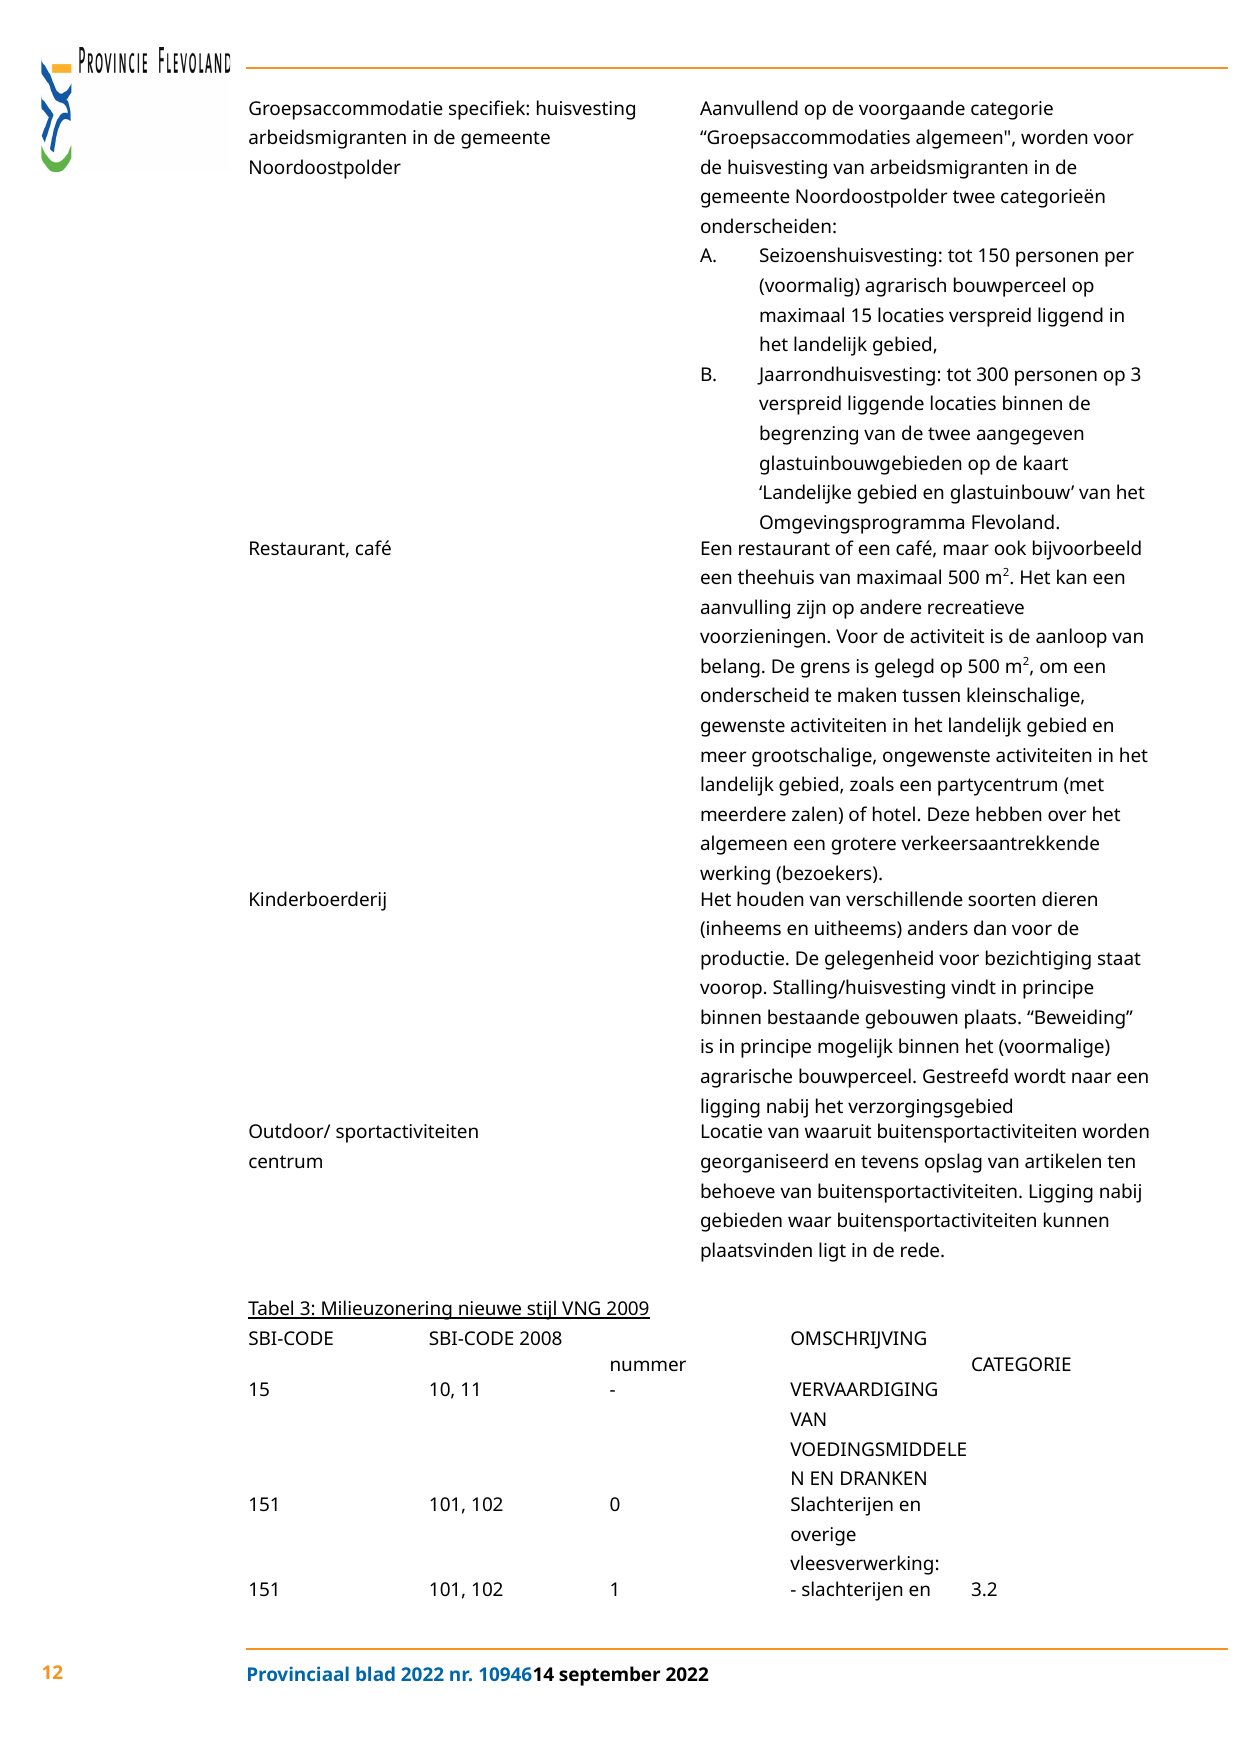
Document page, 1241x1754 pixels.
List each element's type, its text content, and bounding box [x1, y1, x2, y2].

table_cell Locatie van waaruit buitensportactiviteiten worden georganiseerd en tevens opslag van artikelen ten behoeve van buitensportactiviteiten. Ligging nabij gebieden waar buitensportactiviteiten kunnen plaatsvinden ligt in de rede. [700, 1119, 1152, 1263]
table_header [971, 1325, 1152, 1351]
table_cell [790, 1351, 971, 1377]
table_cell Outdoor/ sportactiviteiten centrum [248, 1119, 700, 1263]
table_header SBI-CODE 2008 [429, 1325, 609, 1351]
table_cell Restaurant, café [248, 535, 700, 886]
table_cell Aanvullend op de voorgaande categorie “Groepsaccommodaties algemeen", worden voor de huisvesting van arbeidsmigranten in de gemeente Noordoostpolder twee categorieën onderscheiden: Seizoenshuisvesting: tot 150 personen per (voormalig) agrarisch bouwperceel op maximaal 15 locaties verspreid liggend in het landelijk gebied, Jaarrondhuisvesting: tot 300 personen op 3 verspreid liggende locaties binnen de begrenzing van de twee aangegeven glastuinbouwgebieden op de kaart ‘Landelijke gebied en glastuinbouw’ van het Omgevingsprogramma Flevoland. [700, 95, 1152, 535]
table_cell 1 [609, 1576, 790, 1602]
text Tabel 3: Milieuzonering nieuwe stijl VNG 2009 [248, 1296, 1152, 1321]
table_header SBI-CODE [248, 1325, 429, 1351]
table_header [609, 1325, 790, 1351]
table_cell [971, 1377, 1152, 1491]
table_cell 10, 11 [429, 1377, 609, 1491]
table_cell 15 [248, 1377, 429, 1491]
table_cell [971, 1491, 1152, 1576]
table_cell Groepsaccommodatie specifiek: huisvesting arbeidsmigranten in de gemeente Noordoostpolder [248, 95, 700, 535]
table_cell 101, 102 [429, 1576, 609, 1602]
table_cell 101, 102 [429, 1491, 609, 1576]
table_cell VERVAARDIGING VAN VOEDINGSMIDDELEN EN DRANKEN [790, 1377, 971, 1491]
table_cell - slachterijen en [790, 1576, 971, 1602]
table_cell Kinderboerderij [248, 886, 700, 1119]
table_cell [429, 1351, 609, 1377]
table_cell Een restaurant of een café, maar ook bijvoorbeeld een theehuis van maximaal 500 m2. Het kan een aanvulling zijn op andere recreatieve voorzieningen. Voor de activiteit is de aanloop van belang. De grens is gelegd op 500 m2, om een onderscheid te maken tussen kleinschalige, gewenste activiteiten in het landelijk gebied en meer grootschalige, ongewenste activiteiten in het landelijk gebied, zoals een partycentrum (met meerdere zalen) of hotel. Deze hebben over het algemeen een grotere verkeersaantrekkende werking (bezoekers). [700, 535, 1152, 886]
table_cell 0 [609, 1491, 790, 1576]
table_cell - [609, 1377, 790, 1491]
table_cell CATEGORIE [971, 1351, 1152, 1377]
table_header OMSCHRIJVING [790, 1325, 971, 1351]
table_cell nummer [609, 1351, 790, 1377]
table_cell [248, 1351, 429, 1377]
table_cell 151 [248, 1576, 429, 1602]
table_cell Het houden van verschillende soorten dieren (inheems en uitheems) anders dan voor de productie. De gelegenheid voor bezichtiging staat voorop. Stalling/huisvesting vindt in principe binnen bestaande gebouwen plaats. “Beweiding” is in principe mogelijk binnen het (voormalige) agrarische bouwperceel. Gestreefd wordt naar een ligging nabij het verzorgingsgebied [700, 886, 1152, 1119]
table_cell 3.2 [971, 1576, 1152, 1602]
table_cell 151 [248, 1491, 429, 1576]
table_cell Slachterijen en overige vleesverwerking: [790, 1491, 971, 1576]
picture [41, 47, 231, 172]
